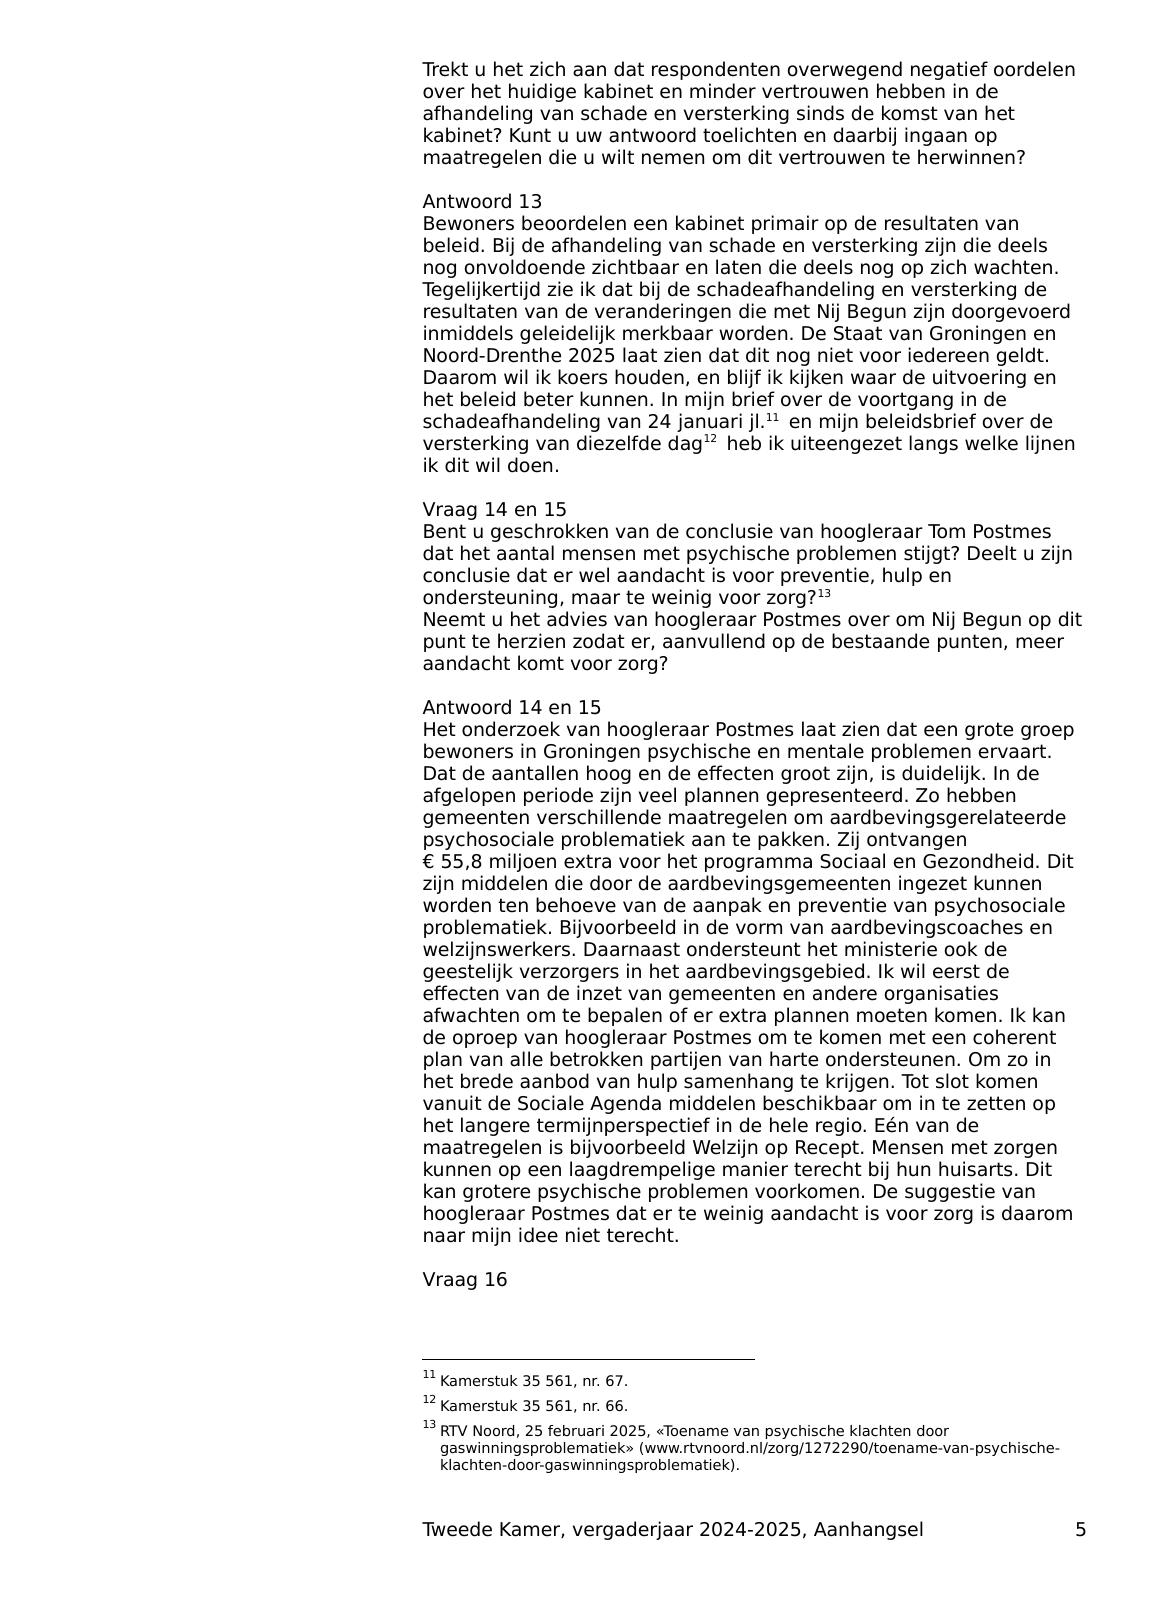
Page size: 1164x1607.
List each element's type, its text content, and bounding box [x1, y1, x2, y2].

text Bewoners beoordelen een kabinet primair op de resultaten van beleid. Bij de afhandeling van schade en versterking zijn die deels nog onvoldoende zichtbaar en laten die deels nog op zich wachten. Tegelijkertijd zie ik dat bij de schadeafhandeling en versterking de resultaten van de veranderingen die met Nij Begun zijn doorgevoerd inmiddels geleidelijk merkbaar worden. De Staat van Groningen en Noord-Drenthe 2025 laat zien dat dit nog niet voor iedereen geldt. Daarom wil ik koers houden, en blijf ik kijken waar de uitvoering en het beleid beter kunnen. In mijn brief over de voortgang in de schadeafhandeling van 24 januari jl. en mijn beleidsbrief over de versterking van diezelfde dag heb ik uiteengezet langs welke lijnen ik dit wil doen. [422, 213, 1087, 477]
text Bent u geschrokken van de conclusie van hoogleraar Tom Postmes dat het aantal mensen met psychische problemen stijgt? Deelt u zijn conclusie dat er wel aandacht is voor preventie, hulp en ondersteuning, maar te weinig voor zorg? [422, 521, 1087, 609]
text Het onderzoek van hoogleraar Postmes laat zien dat een grote groep bewoners in Groningen psychische en mentale problemen ervaart. Dat de aantallen hoog en de effecten groot zijn, is duidelijk. In de afgelopen periode zijn veel plannen gepresenteerd. Zo hebben gemeenten verschillende maatregelen om aardbevingsgerelateerde psychosociale problematiek aan te pakken. Zij ontvangen € 55,8 miljoen extra voor het programma Sociaal en Gezondheid. Dit zijn middelen die door de aardbevingsgemeenten ingezet kunnen worden ten behoeve van de aanpak en preventie van psychosociale problematiek. Bijvoorbeeld in de vorm van aardbevingscoaches en welzijnswerkers. Daarnaast ondersteunt het ministerie ook de geestelijk verzorgers in het aardbevingsgebied. Ik wil eerst de effecten van de inzet van gemeenten en andere organisaties afwachten om te bepalen of er extra plannen moeten komen. Ik kan de oproep van hoogleraar Postmes om te komen met een coherent plan van alle betrokken partijen van harte ondersteunen. Om zo in het brede aanbod van hulp samenhang te krijgen. Tot slot komen vanuit de Sociale Agenda middelen beschikbaar om in te zetten op het langere termijnperspectief in de hele regio. Eén van de maatregelen is bijvoorbeeld Welzijn op Recept. Mensen met zorgen kunnen op een laagdrempelige manier terecht bij hun huisarts. Dit kan grotere psychische problemen voorkomen. De suggestie van hoogleraar Postmes dat er te weinig aandacht is voor zorg is daarom naar mijn idee niet terecht. [422, 719, 1087, 1247]
text Neemt u het advies van hoogleraar Postmes over om Nij Begun op dit punt te herzien zodat er, aanvullend op de bestaande punten, meer aandacht komt voor zorg? [422, 609, 1087, 675]
text Antwoord 13 [422, 191, 1087, 213]
text Trekt u het zich aan dat respondenten overwegend negatief oordelen over het huidige kabinet en minder vertrouwen hebben in de afhandeling van schade en versterking sinds de komst van het kabinet? Kunt u uw antwoord toelichten en daarbij ingaan op maatregelen die u wilt nemen om dit vertrouwen te herwinnen? [422, 59, 1087, 169]
text Antwoord 14 en 15 [422, 697, 1087, 719]
text RTV Noord, 25 februari 2025, «Toename van psychische klachten door gaswinningsproblematiek» (www.rtvnoord.nl/zorg/1272290/toename-van-psychische-klachten-door-gaswinningsproblematiek). [422, 1418, 1087, 1474]
text Kamerstuk 35 561, nr. 67. [422, 1368, 1087, 1391]
text Kamerstuk 35 561, nr. 66. [422, 1393, 1087, 1416]
text Vraag 16 [422, 1269, 1087, 1291]
text Vraag 14 en 15 [422, 499, 1087, 521]
